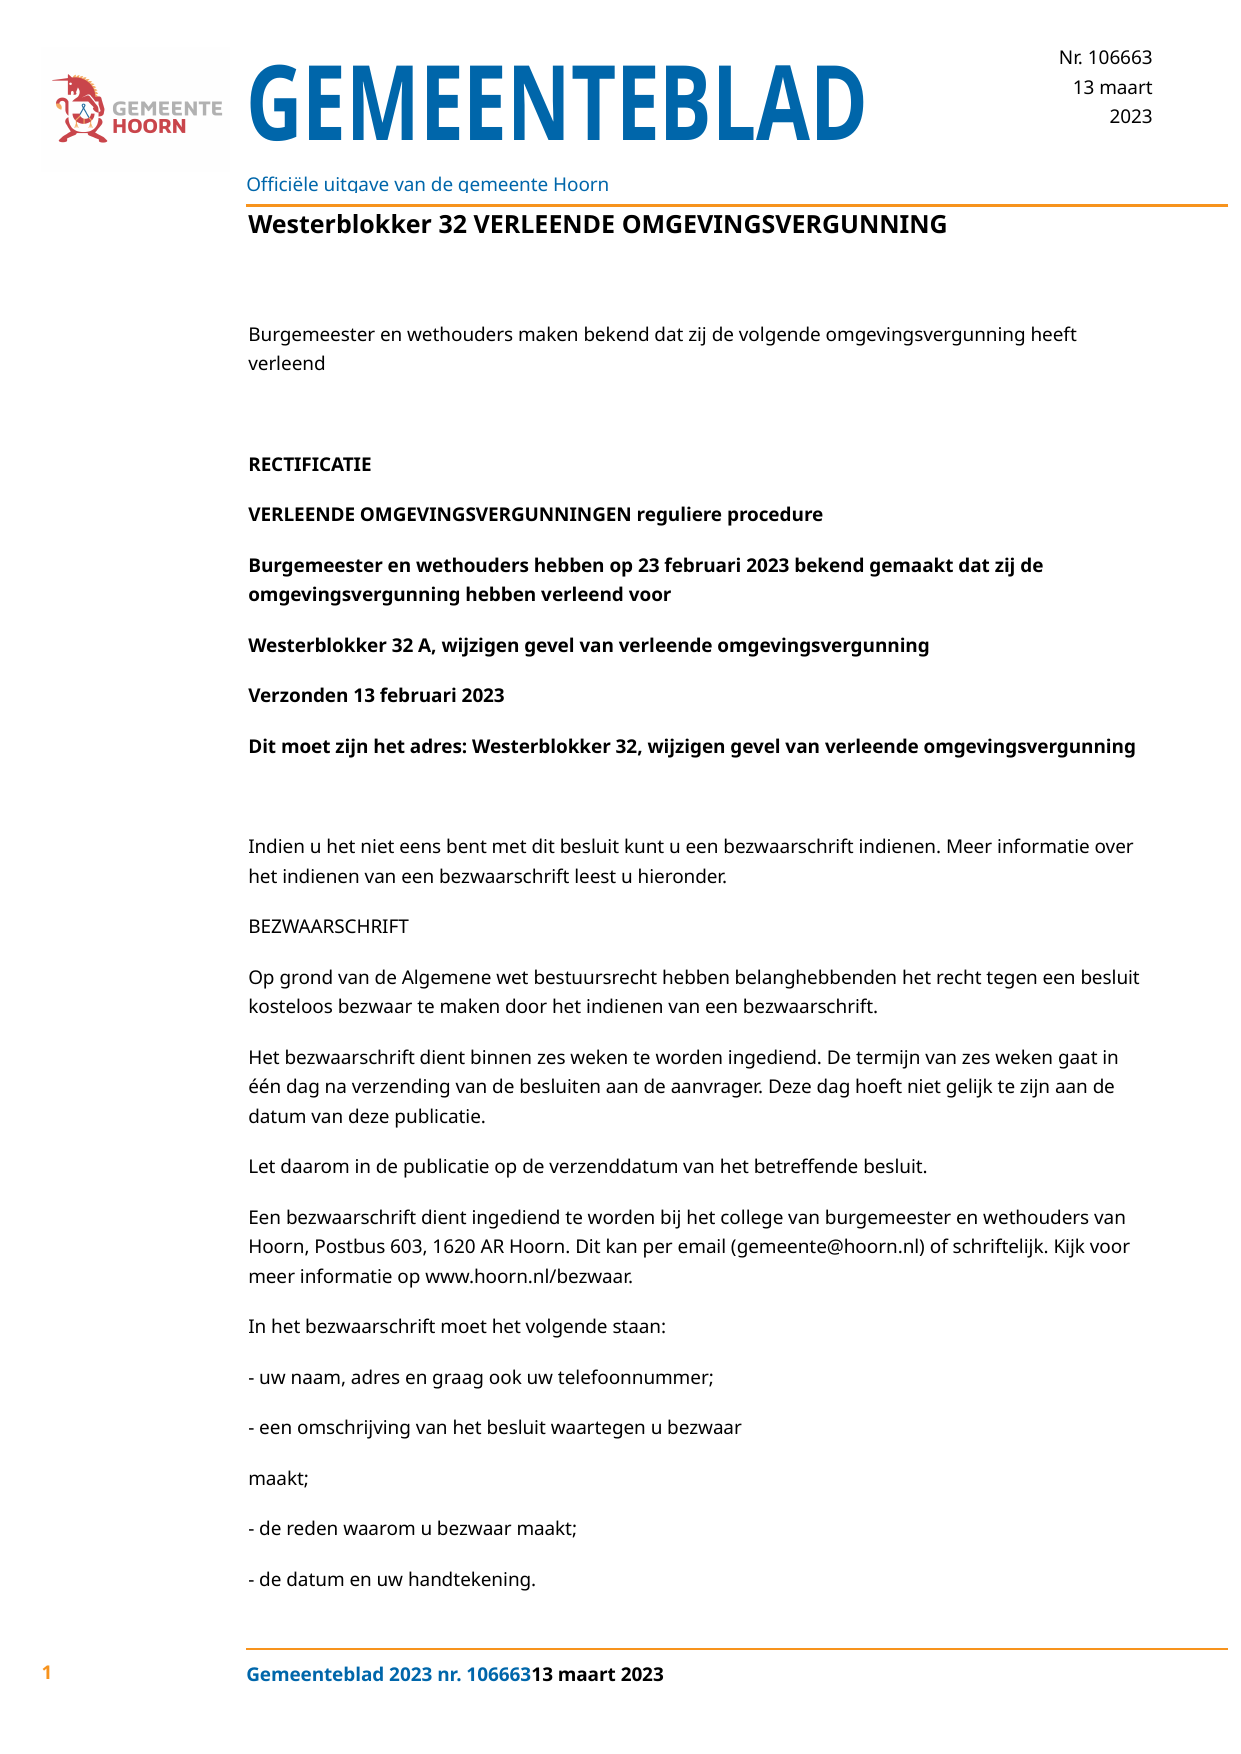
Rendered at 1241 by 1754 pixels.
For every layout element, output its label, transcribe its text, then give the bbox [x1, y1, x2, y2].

text Let daarom in de publicatie op de verzenddatum van het betreffende besluit. [248, 1154, 1152, 1179]
text Op grond van de Algemene wet bestuursrecht hebben belanghebbenden het recht tegen een besluit kosteloos bezwaar te maken door het indienen van een bezwaarschrift. [248, 964, 1152, 1019]
text Burgemeester en wethouders maken bekend dat zij de volgende omgevingsvergunning heeft verleend [248, 321, 1152, 376]
text BEZWAARSCHRIFT [248, 914, 1152, 939]
text maakt; [248, 1465, 1152, 1491]
text Het bezwaarschrift dient binnen zes weken te worden ingediend. De termijn van zes weken gaat in één dag na verzending van de besluiten aan de aanvrager. Deze dag hoeft niet gelijk te zijn aan de datum van deze publicatie. [248, 1044, 1152, 1129]
text Westerblokker 32 A, wijzigen gevel van verleende omgevingsvergunning [248, 632, 1152, 658]
text - de reden waarom u bezwaar maakt; [248, 1515, 1152, 1541]
picture [41, 47, 231, 172]
text Verzonden 13 februari 2023 [248, 682, 1152, 708]
text In het bezwaarschrift moet het volgende staan: [248, 1314, 1152, 1339]
text VERLEENDE OMGEVINGSVERGUNNINGEN reguliere procedure [248, 502, 1152, 527]
text RECTIFICATIE [248, 451, 1152, 477]
text Burgemeester en wethouders hebben op 23 februari 2023 bekend gemaakt dat zij de omgevingsvergunning hebben verleend voor [248, 552, 1152, 607]
text - uw naam, adres en graag ook uw telefoonnummer; [248, 1364, 1152, 1390]
text - de datum en uw handtekening. [248, 1566, 1152, 1591]
text Een bezwaarschrift dient ingediend te worden bij het college van burgemeester en wethouders van Hoorn, Postbus 603, 1620 AR Hoorn. Dit kan per email (gemeente@hoorn.nl) of schriftelijk. Kijk voor meer informatie op www.hoorn.nl/bezwaar. [248, 1204, 1152, 1289]
text Indien u het niet eens bent met dit besluit kunt u een bezwaarschrift indienen. Meer informatie over het indienen van een bezwaarschrift leest u hieronder. [248, 834, 1152, 889]
text Westerblokker 32 VERLEENDE OMGEVINGSVERGUNNING [248, 207, 1152, 241]
text Dit moet zijn het adres: Westerblokker 32, wijzigen gevel van verleende omgevingsvergunning [248, 733, 1152, 758]
text - een omschrijving van het besluit waartegen u bezwaar [248, 1414, 1152, 1440]
